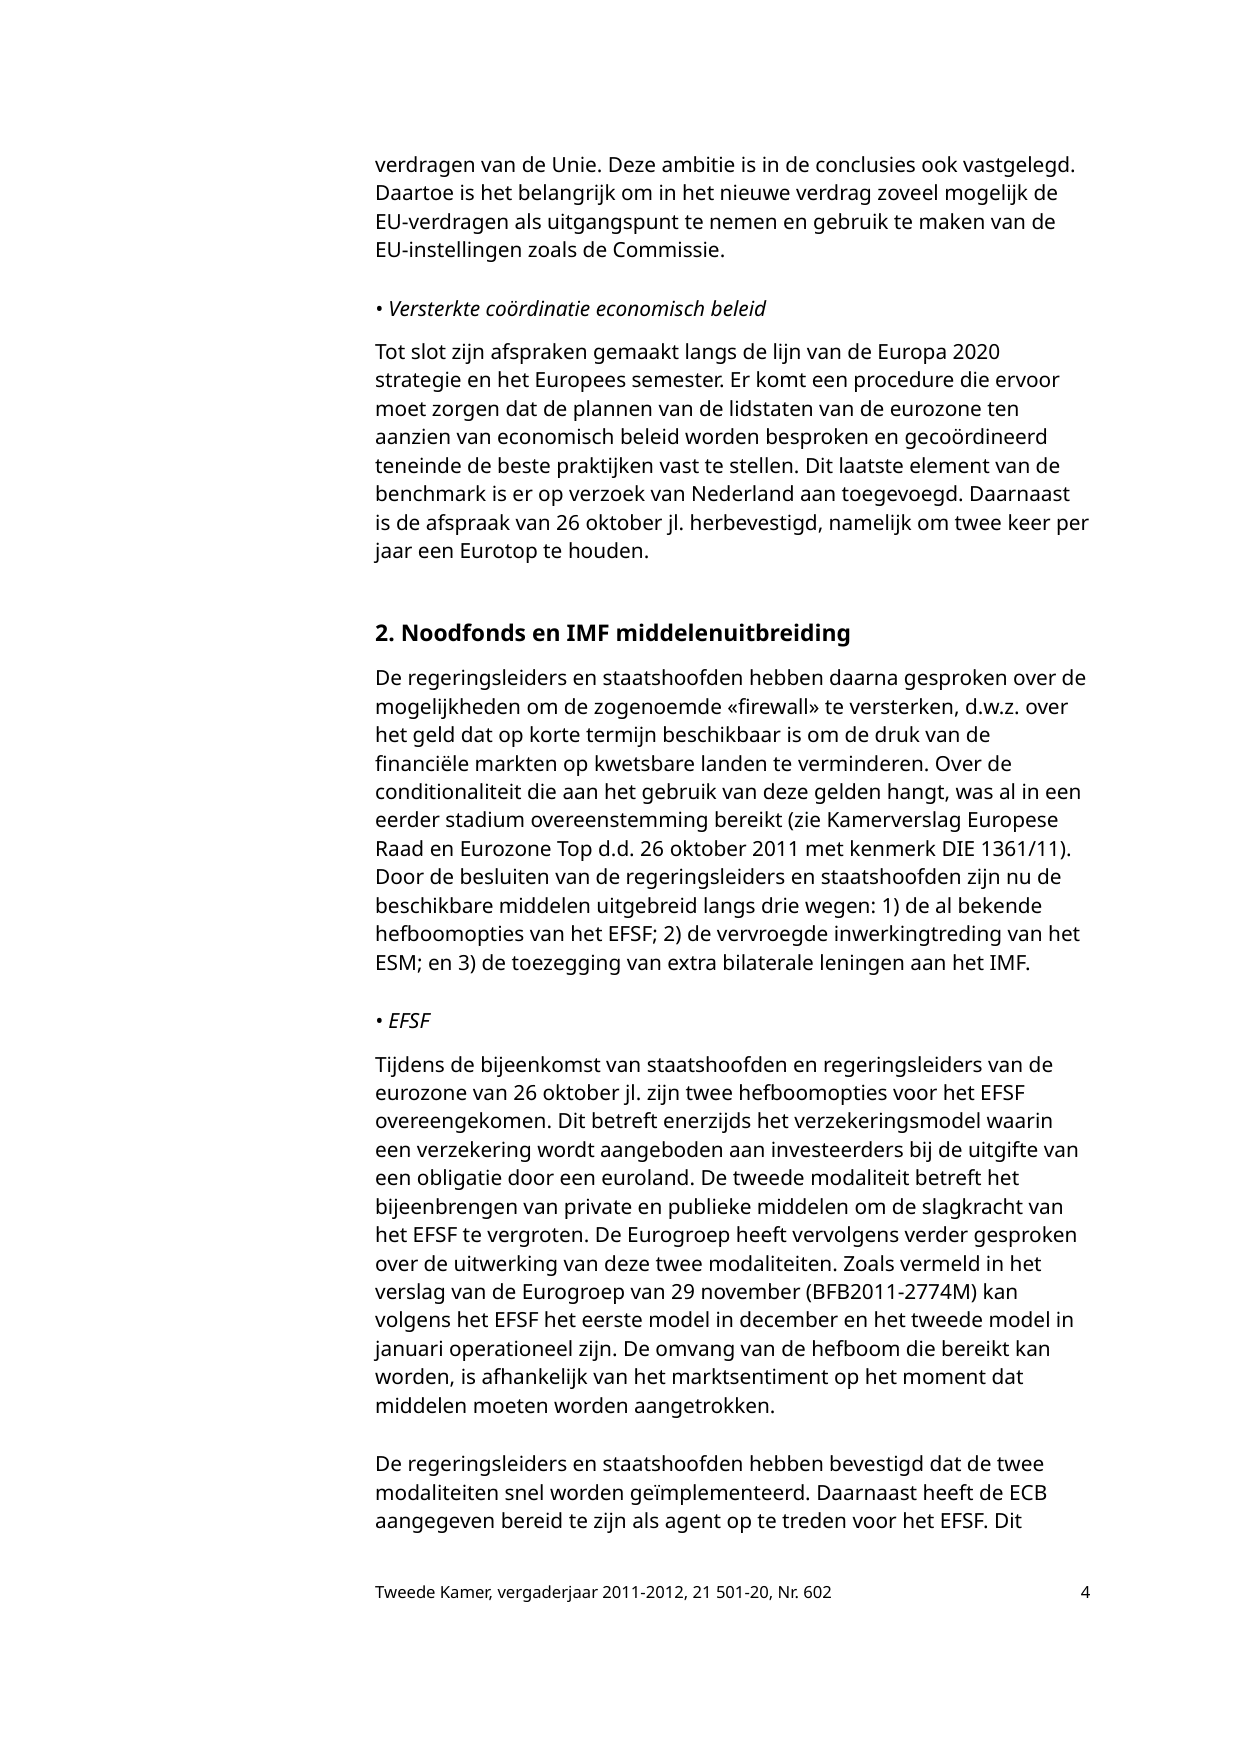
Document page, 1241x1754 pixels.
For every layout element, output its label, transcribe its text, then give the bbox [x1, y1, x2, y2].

text Tijdens de bijeenkomst van staatshoofden en regeringsleiders van de eurozone van 26 oktober jl. zijn twee hefboomopties voor het EFSF overeengekomen. Dit betreft enerzijds het verzekeringsmodel waarin een verzekering wordt aangeboden aan investeerders bij de uitgifte van een obligatie door een euroland. De tweede modaliteit betreft het bijeenbrengen van private en publieke middelen om de slagkracht van het EFSF te vergroten. De Eurogroep heeft vervolgens verder gesproken over de uitwerking van deze twee modaliteiten. Zoals vermeld in het verslag van de Eurogroep van 29 november (BFB2011-2774M) kan volgens het EFSF het eerste model in december en het tweede model in januari operationeel zijn. De omvang van de hefboom die bereikt kan worden, is afhankelijk van het marktsentiment op het moment dat middelen moeten worden aangetrokken. [375, 1050, 1090, 1419]
text De regeringsleiders en staatshoofden hebben bevestigd dat de twee modaliteiten snel worden geïmplementeerd. Daarnaast heeft de ECB aangegeven bereid te zijn als agent op te treden voor het EFSF. Dit [375, 1449, 1090, 1535]
text • Versterkte coördinatie economisch beleid [375, 294, 1090, 322]
text verdragen van de Unie. Deze ambitie is in de conclusies ook vastgelegd. Daartoe is het belangrijk om in het nieuwe verdrag zoveel mogelijk de EU-verdragen als uitgangspunt te nemen en gebruik te maken van de EU-instellingen zoals de Commissie. [375, 150, 1090, 264]
subtitle 2. Noodfonds en IMF middelenuitbreiding [375, 617, 1090, 648]
text De regeringsleiders en staatshoofden hebben daarna gesproken over de mogelijkheden om de zogenoemde «firewall» te versterken, d.w.z. over het geld dat op korte termijn beschikbaar is om de druk van de financiële markten op kwetsbare landen te verminderen. Over de conditionaliteit die aan het gebruik van deze gelden hangt, was al in een eerder stadium overeenstemming bereikt (zie Kamerverslag Europese Raad en Eurozone Top d.d. 26 oktober 2011 met kenmerk DIE 1361/11). Door de besluiten van de regeringsleiders en staatshoofden zijn nu de beschikbare middelen uitgebreid langs drie wegen: 1) de al bekende hefboomopties van het EFSF; 2) de vervroegde inwerkingtreding van het ESM; en 3) de toezegging van extra bilaterale leningen aan het IMF. [375, 663, 1090, 976]
text • EFSF [375, 1006, 1090, 1035]
text Tot slot zijn afspraken gemaakt langs de lijn van de Europa 2020 strategie en het Europees semester. Er komt een procedure die ervoor moet zorgen dat de plannen van de lidstaten van de eurozone ten aanzien van economisch beleid worden besproken en gecoördineerd teneinde de beste praktijken vast te stellen. Dit laatste element van de benchmark is er op verzoek van Nederland aan toegevoegd. Daarnaast is de afspraak van 26 oktober jl. herbevestigd, namelijk om twee keer per jaar een Eurotop te houden. [375, 337, 1090, 565]
